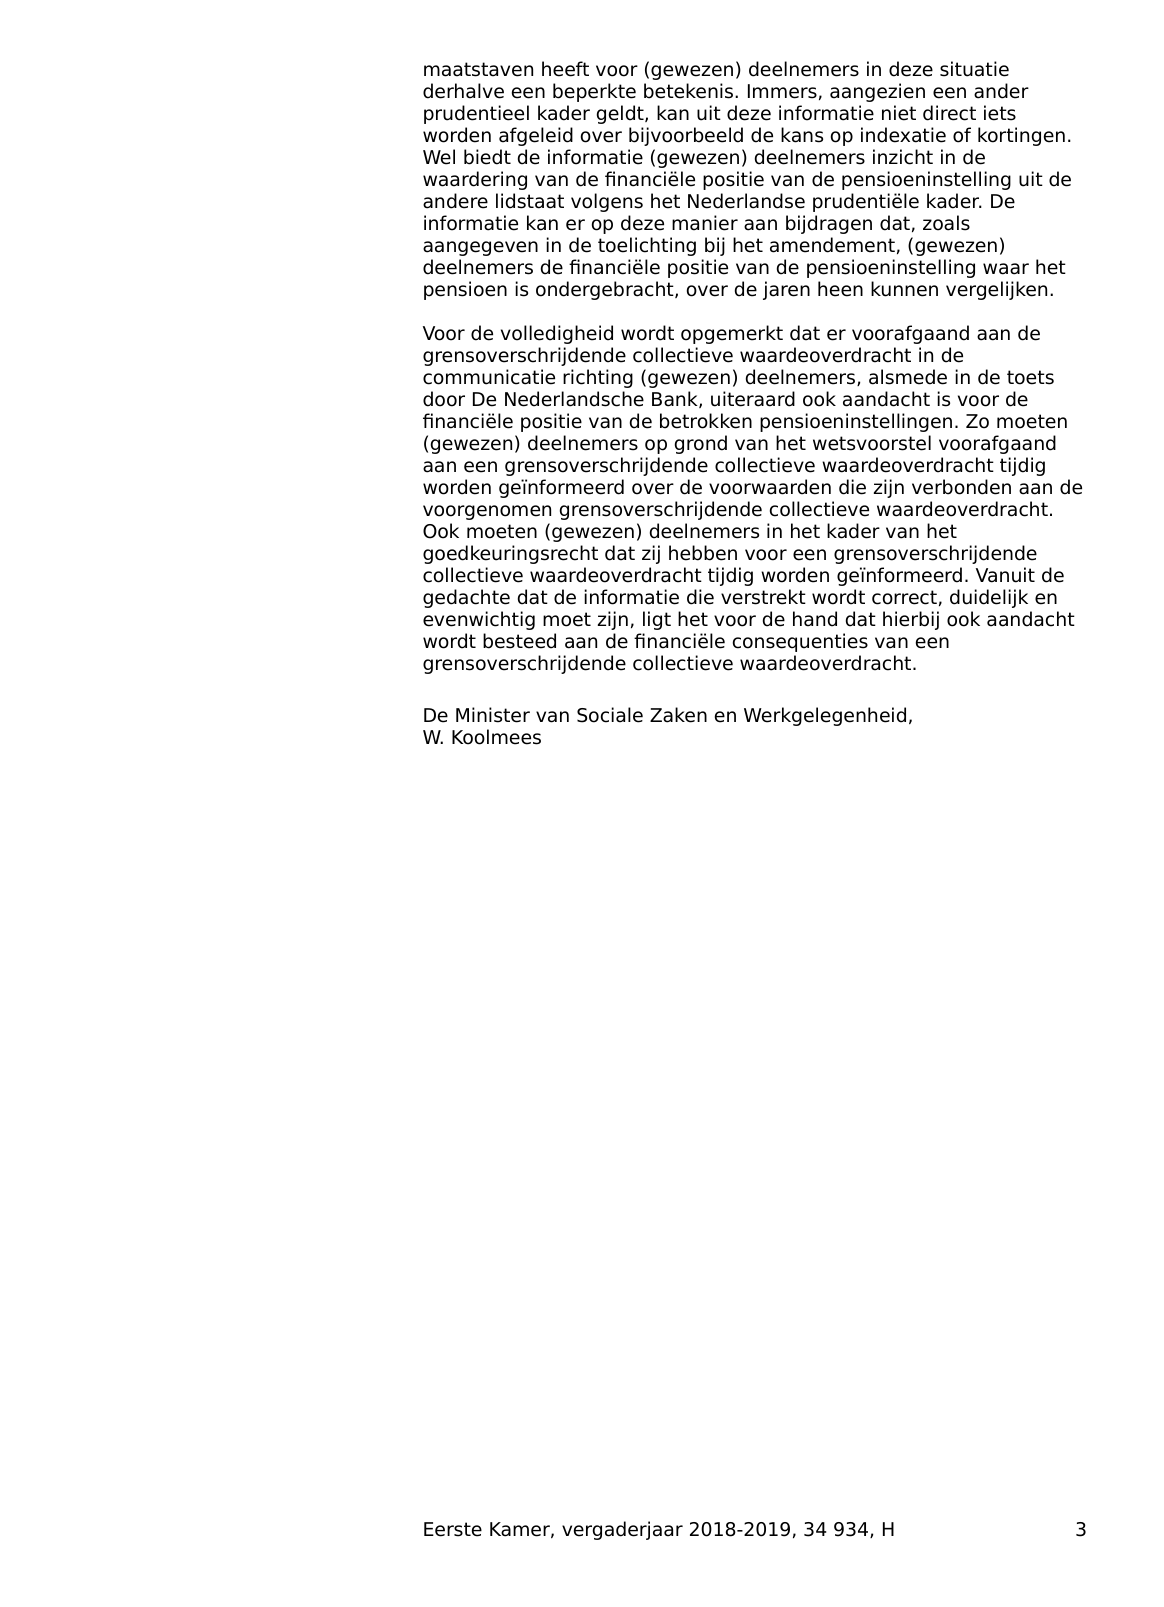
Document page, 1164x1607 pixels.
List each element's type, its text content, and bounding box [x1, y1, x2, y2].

text De Minister van Sociale Zaken en Werkgelegenheid, W. Koolmees [422, 705, 1087, 749]
text maatstaven heeft voor (gewezen) deelnemers in deze situatie derhalve een beperkte betekenis. Immers, aangezien een ander prudentieel kader geldt, kan uit deze informatie niet direct iets worden afgeleid over bijvoorbeeld de kans op indexatie of kortingen. Wel biedt de informatie (gewezen) deelnemers inzicht in de waardering van de financiële positie van de pensioeninstelling uit de andere lidstaat volgens het Nederlandse prudentiële kader. De informatie kan er op deze manier aan bijdragen dat, zoals aangegeven in de toelichting bij het amendement, (gewezen) deelnemers de financiële positie van de pensioeninstelling waar het pensioen is ondergebracht, over de jaren heen kunnen vergelijken. [422, 59, 1087, 301]
text Voor de volledigheid wordt opgemerkt dat er voorafgaand aan de grensoverschrijdende collectieve waardeoverdracht in de communicatie richting (gewezen) deelnemers, alsmede in de toets door De Nederlandsche Bank, uiteraard ook aandacht is voor de financiële positie van de betrokken pensioeninstellingen. Zo moeten (gewezen) deelnemers op grond van het wetsvoorstel voorafgaand aan een grensoverschrijdende collectieve waardeoverdracht tijdig worden geïnformeerd over de voorwaarden die zijn verbonden aan de voorgenomen grensoverschrijdende collectieve waardeoverdracht. Ook moeten (gewezen) deelnemers in het kader van het goedkeuringsrecht dat zij hebben voor een grensoverschrijdende collectieve waardeoverdracht tijdig worden geïnformeerd. Vanuit de gedachte dat de informatie die verstrekt wordt correct, duidelijk en evenwichtig moet zijn, ligt het voor de hand dat hierbij ook aandacht wordt besteed aan de financiële consequenties van een grensoverschrijdende collectieve waardeoverdracht. [422, 323, 1087, 675]
